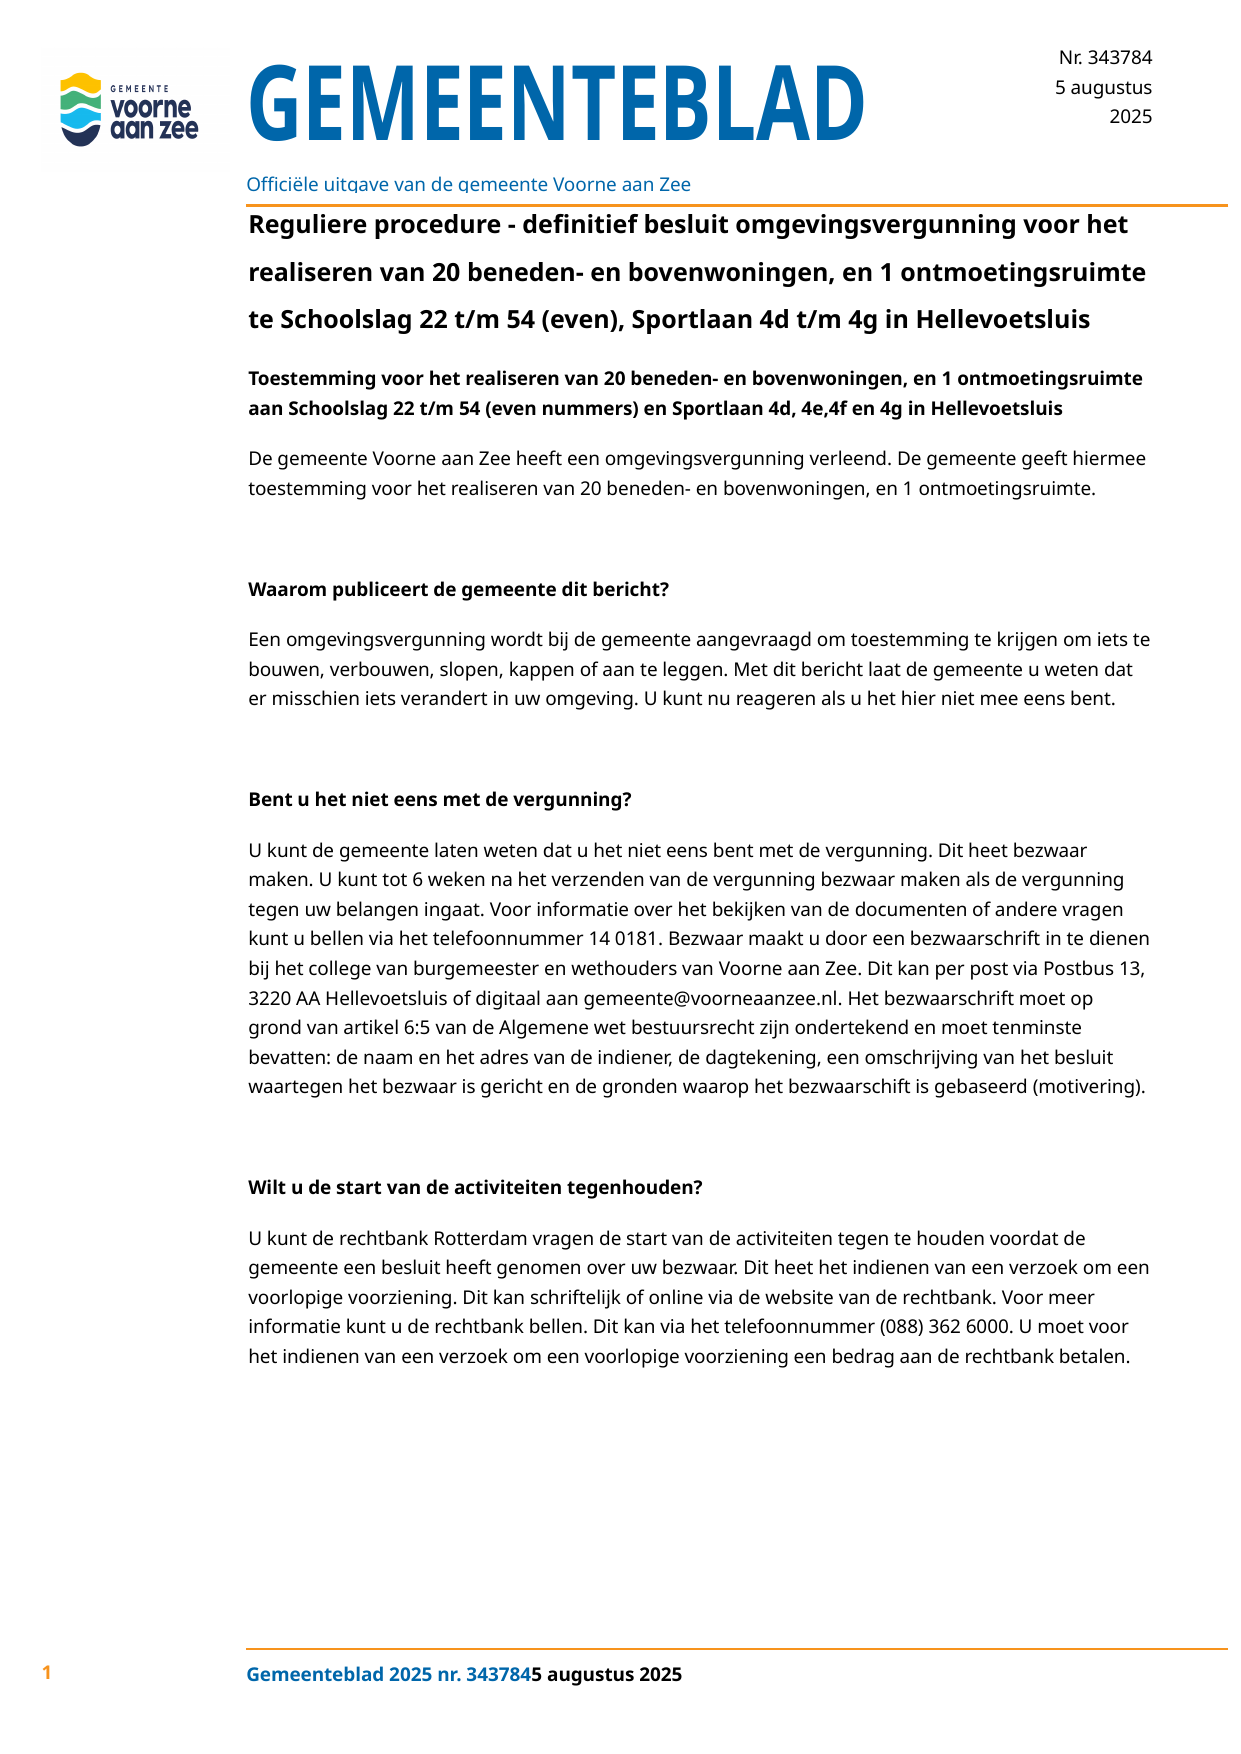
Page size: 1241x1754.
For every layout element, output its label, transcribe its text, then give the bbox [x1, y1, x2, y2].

text Wilt u de start van de activiteiten tegenhouden? [248, 1174, 1152, 1200]
text Een omgevingsvergunning wordt bij de gemeente aangevraagd om toestemming te krijgen om iets te bouwen, verbouwen, slopen, kappen of aan te leggen. Met dit bericht laat de gemeente u weten dat er misschien iets verandert in uw omgeving. U kunt nu reageren als u het hier niet mee eens bent. [248, 626, 1152, 711]
text U kunt de gemeente laten weten dat u het niet eens bent met de vergunning. Dit heet bezwaar maken. U kunt tot 6 weken na het verzenden van de vergunning bezwaar maken als de vergunning tegen uw belangen ingaat. Voor informatie over het bekijken van de documenten of andere vragen kunt u bellen via het telefoonnummer 14 0181. Bezwaar maakt u door een bezwaarschrift in te dienen bij het college van burgemeester en wethouders van Voorne aan Zee. Dit kan per post via Postbus 13, 3220 AA Hellevoetsluis of digitaal aan gemeente@voorneaanzee.nl. Het bezwaarschrift moet op grond van artikel 6:5 van de Algemene wet bestuursrecht zijn ondertekend en moet tenminste bevatten: de naam en het adres van de indiener, de dagtekening, een omschrijving van het besluit waartegen het bezwaar is gericht en de gronden waarop het bezwaarschift is gebaseerd (motivering). [248, 837, 1152, 1099]
text Bent u het niet eens met de vergunning? [248, 786, 1152, 812]
text Toestemming voor het realiseren van 20 beneden- en bovenwoningen, en 1 ontmoetingsruimte aan Schoolslag 22 t/m 54 (even nummers) en Sportlaan 4d, 4e,4f en 4g in Hellevoetsluis [248, 366, 1152, 421]
text Reguliere procedure - definitief besluit omgevingsvergunning voor het realiseren van 20 beneden- en bovenwoningen, en 1 ontmoetingsruimte te Schoolslag 22 t/m 54 (even), Sportlaan 4d t/m 4g in Hellevoetsluis [248, 207, 1152, 336]
text De gemeente Voorne aan Zee heeft een omgevingsvergunning verleend. De gemeente geeft hiermee toestemming voor het realiseren van 20 beneden- en bovenwoningen, en 1 ontmoetingsruimte. [248, 446, 1152, 501]
text Waarom publiceert de gemeente dit bericht? [248, 576, 1152, 602]
text U kunt de rechtbank Rotterdam vragen de start van de activiteiten tegen te houden voordat de gemeente een besluit heeft genomen over uw bezwaar. Dit heet het indienen van een verzoek om een voorlopige voorziening. Dit kan schriftelijk of online via de website van de rechtbank. Voor meer informatie kunt u de rechtbank bellen. Dit kan via het telefoonnummer (088) 362 6000. U moet voor het indienen van een verzoek om een voorlopige voorziening een bedrag aan de rechtbank betalen. [248, 1225, 1152, 1369]
picture [41, 47, 231, 172]
